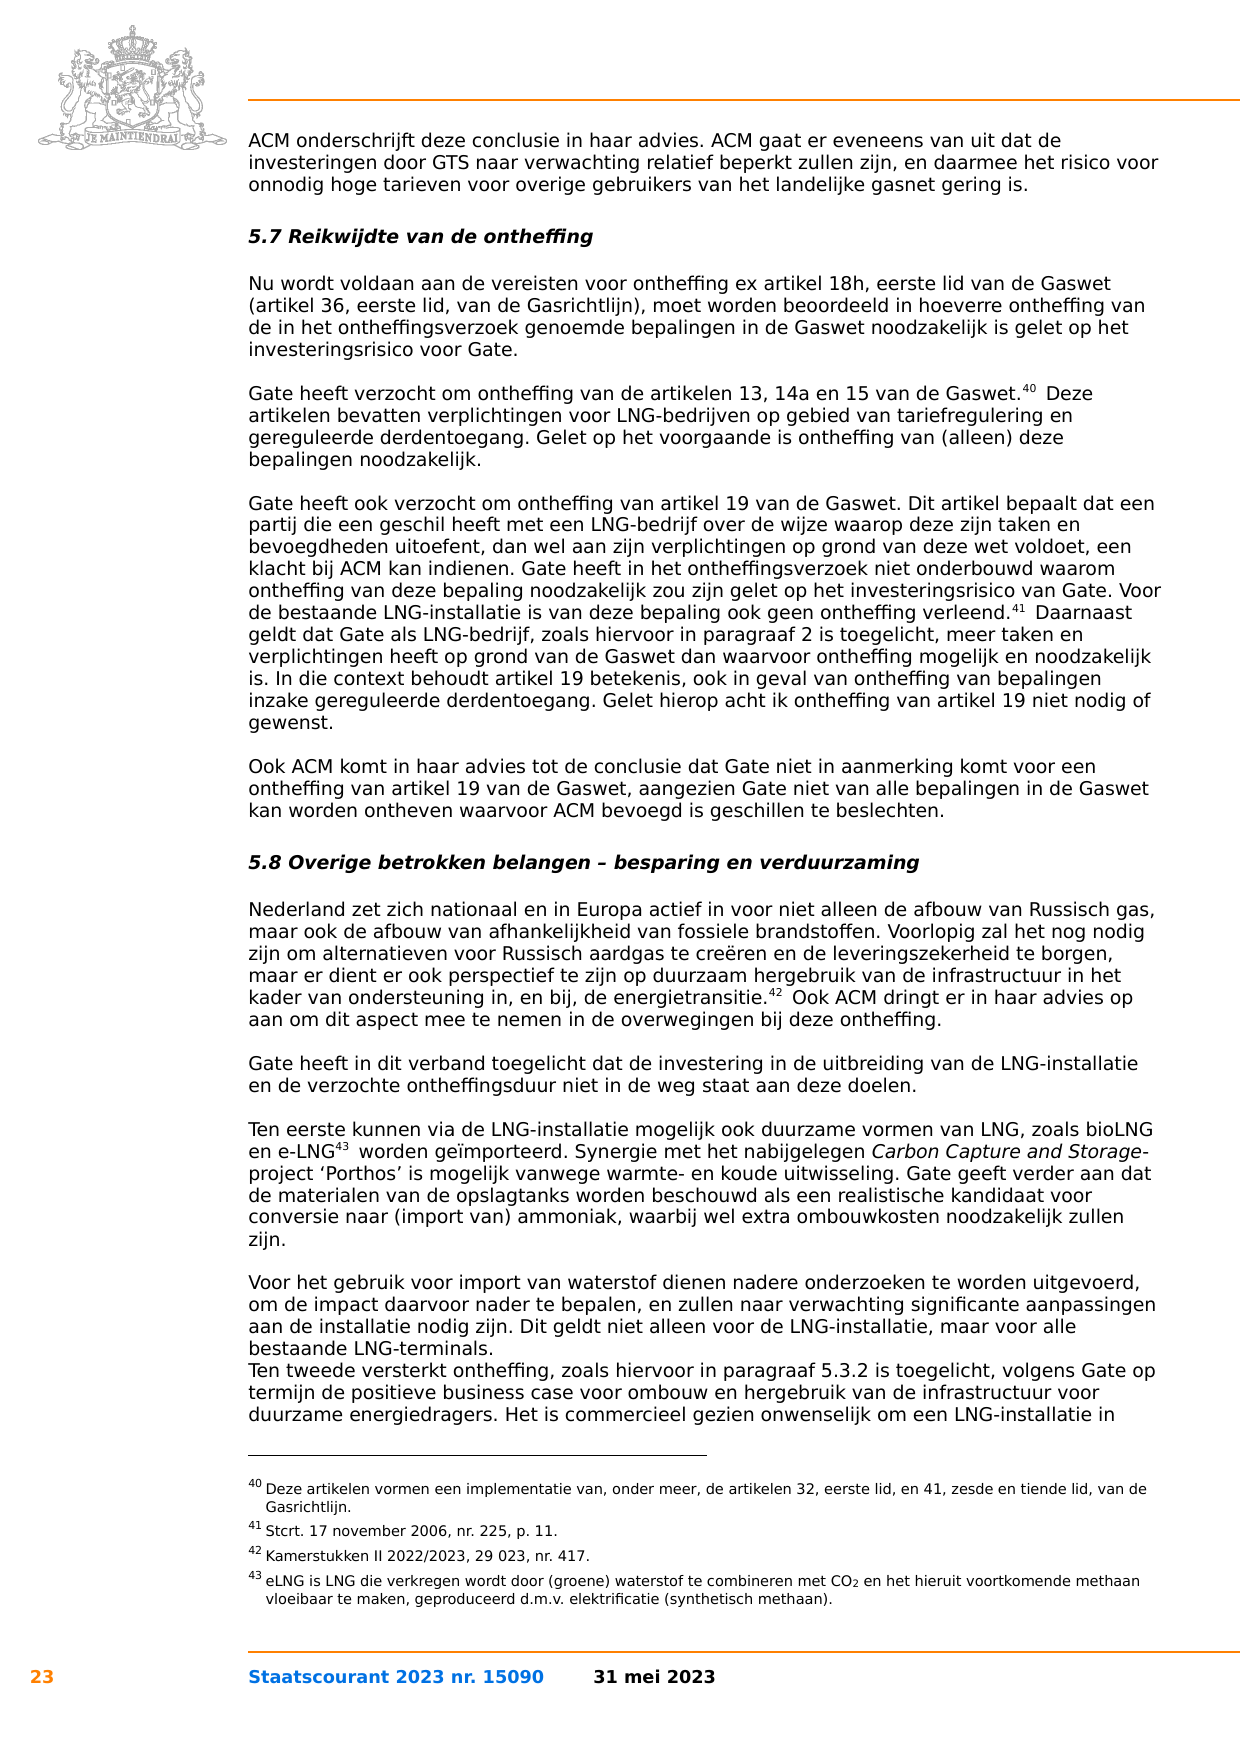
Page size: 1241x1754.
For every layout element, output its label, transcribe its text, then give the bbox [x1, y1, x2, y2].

subtitle 5.7 Reikwijdte van de ontheffing [248, 226, 1163, 248]
text Ten eerste kunnen via de LNG-installatie mogelijk ook duurzame vormen van LNG, zoals bioLNG en e-LNG worden geïmporteerd. Synergie met het nabijgelegen Carbon Capture and Storage-project ‘Porthos’ is mogelijk vanwege warmte- en koude uitwisseling. Gate geeft verder aan dat de materialen van de opslagtanks worden beschouwd als een realistische kandidaat voor conversie naar (import van) ammoniak, waarbij wel extra ombouwkosten noodzakelijk zullen zijn. [248, 1118, 1163, 1250]
text Deze artikelen vormen een implementatie van, onder meer, de artikelen 32, eerste lid, en 41, zesde en tiende lid, van de Gasrichtlijn. [248, 1477, 1163, 1516]
text eLNG is LNG die verkregen wordt door (groene) waterstof te combineren met CO2 en het hieruit voortkomende methaan vloeibaar te maken, geproduceerd d.m.v. elektrificatie (synthetisch methaan). [248, 1569, 1163, 1608]
text ACM onderschrijft deze conclusie in haar advies. ACM gaat er eveneens van uit dat de investeringen door GTS naar verwachting relatief beperkt zullen zijn, en daarmee het risico voor onnodig hoge tarieven voor overige gebruikers van het landelijke gasnet gering is. [248, 130, 1163, 196]
text Gate heeft ook verzocht om ontheffing van artikel 19 van de Gaswet. Dit artikel bepaalt dat een partij die een geschil heeft met een LNG-bedrijf over de wijze waarop deze zijn taken en bevoegdheden uitoefent, dan wel aan zijn verplichtingen op grond van deze wet voldoet, een klacht bij ACM kan indienen. Gate heeft in het ontheffingsverzoek niet onderbouwd waarom ontheffing van deze bepaling noodzakelijk zou zijn gelet op het investeringsrisico van Gate. Voor de bestaande LNG-installatie is van deze bepaling ook geen ontheffing verleend. Daarnaast geldt dat Gate als LNG-bedrijf, zoals hiervoor in paragraaf 2 is toegelicht, meer taken en verplichtingen heeft op grond van de Gaswet dan waarvoor ontheffing mogelijk en noodzakelijk is. In die context behoudt artikel 19 betekenis, ook in geval van ontheffing van bepalingen inzake gereguleerde derdentoegang. Gelet hierop acht ik ontheffing van artikel 19 niet nodig of gewenst. [248, 492, 1163, 734]
picture [38, 25, 227, 150]
text Nu wordt voldaan aan de vereisten voor ontheffing ex artikel 18h, eerste lid van de Gaswet (artikel 36, eerste lid, van de Gasrichtlijn), moet worden beoordeeld in hoeverre ontheffing van de in het ontheffingsverzoek genoemde bepalingen in de Gaswet noodzakelijk is gelet op het investeringsrisico voor Gate. [248, 273, 1163, 361]
text Stcrt. 17 november 2006, nr. 225, p. 11. [248, 1519, 1163, 1541]
text Gate heeft verzocht om ontheffing van de artikelen 13, 14a en 15 van de Gaswet. Deze artikelen bevatten verplichtingen voor LNG-bedrijven op gebied van tariefregulering en gereguleerde derdentoegang. Gelet op het voorgaande is ontheffing van (alleen) deze bepalingen noodzakelijk. [248, 383, 1163, 471]
text Voor het gebruik voor import van waterstof dienen nadere onderzoeken te worden uitgevoerd, om de impact daarvoor nader te bepalen, en zullen naar verwachting significante aanpassingen aan de installatie nodig zijn. Dit geldt niet alleen voor de LNG-installatie, maar voor alle bestaande LNG-terminals. [248, 1272, 1163, 1360]
text Kamerstukken II 2022/2023, 29 023, nr. 417. [248, 1544, 1163, 1566]
text Ten tweede versterkt ontheffing, zoals hiervoor in paragraaf 5.3.2 is toegelicht, volgens Gate op termijn de positieve business case voor ombouw en hergebruik van de infrastructuur voor duurzame energiedragers. Het is commercieel gezien onwenselijk om een LNG-installatie in [248, 1360, 1163, 1426]
text Nederland zet zich nationaal en in Europa actief in voor niet alleen de afbouw van Russisch gas, maar ook de afbouw van afhankelijkheid van fossiele brandstoffen. Voorlopig zal het nog nodig zijn om alternatieven voor Russisch aardgas te creëren en de leveringszekerheid te borgen, maar er dient er ook perspectief te zijn op duurzaam hergebruik van de infrastructuur in het kader van ondersteuning in, en bij, de energietransitie. Ook ACM dringt er in haar advies op aan om dit aspect mee te nemen in de overwegingen bij deze ontheffing. [248, 899, 1163, 1031]
text Gate heeft in dit verband toegelicht dat de investering in de uitbreiding van de LNG-installatie en de verzochte ontheffingsduur niet in de weg staat aan deze doelen. [248, 1053, 1163, 1097]
subtitle 5.8 Overige betrokken belangen – besparing en verduurzaming [248, 852, 1163, 874]
text Ook ACM komt in haar advies tot de conclusie dat Gate niet in aanmerking komt voor een ontheffing van artikel 19 van de Gaswet, aangezien Gate niet van alle bepalingen in de Gaswet kan worden ontheven waarvoor ACM bevoegd is geschillen te beslechten. [248, 756, 1163, 822]
